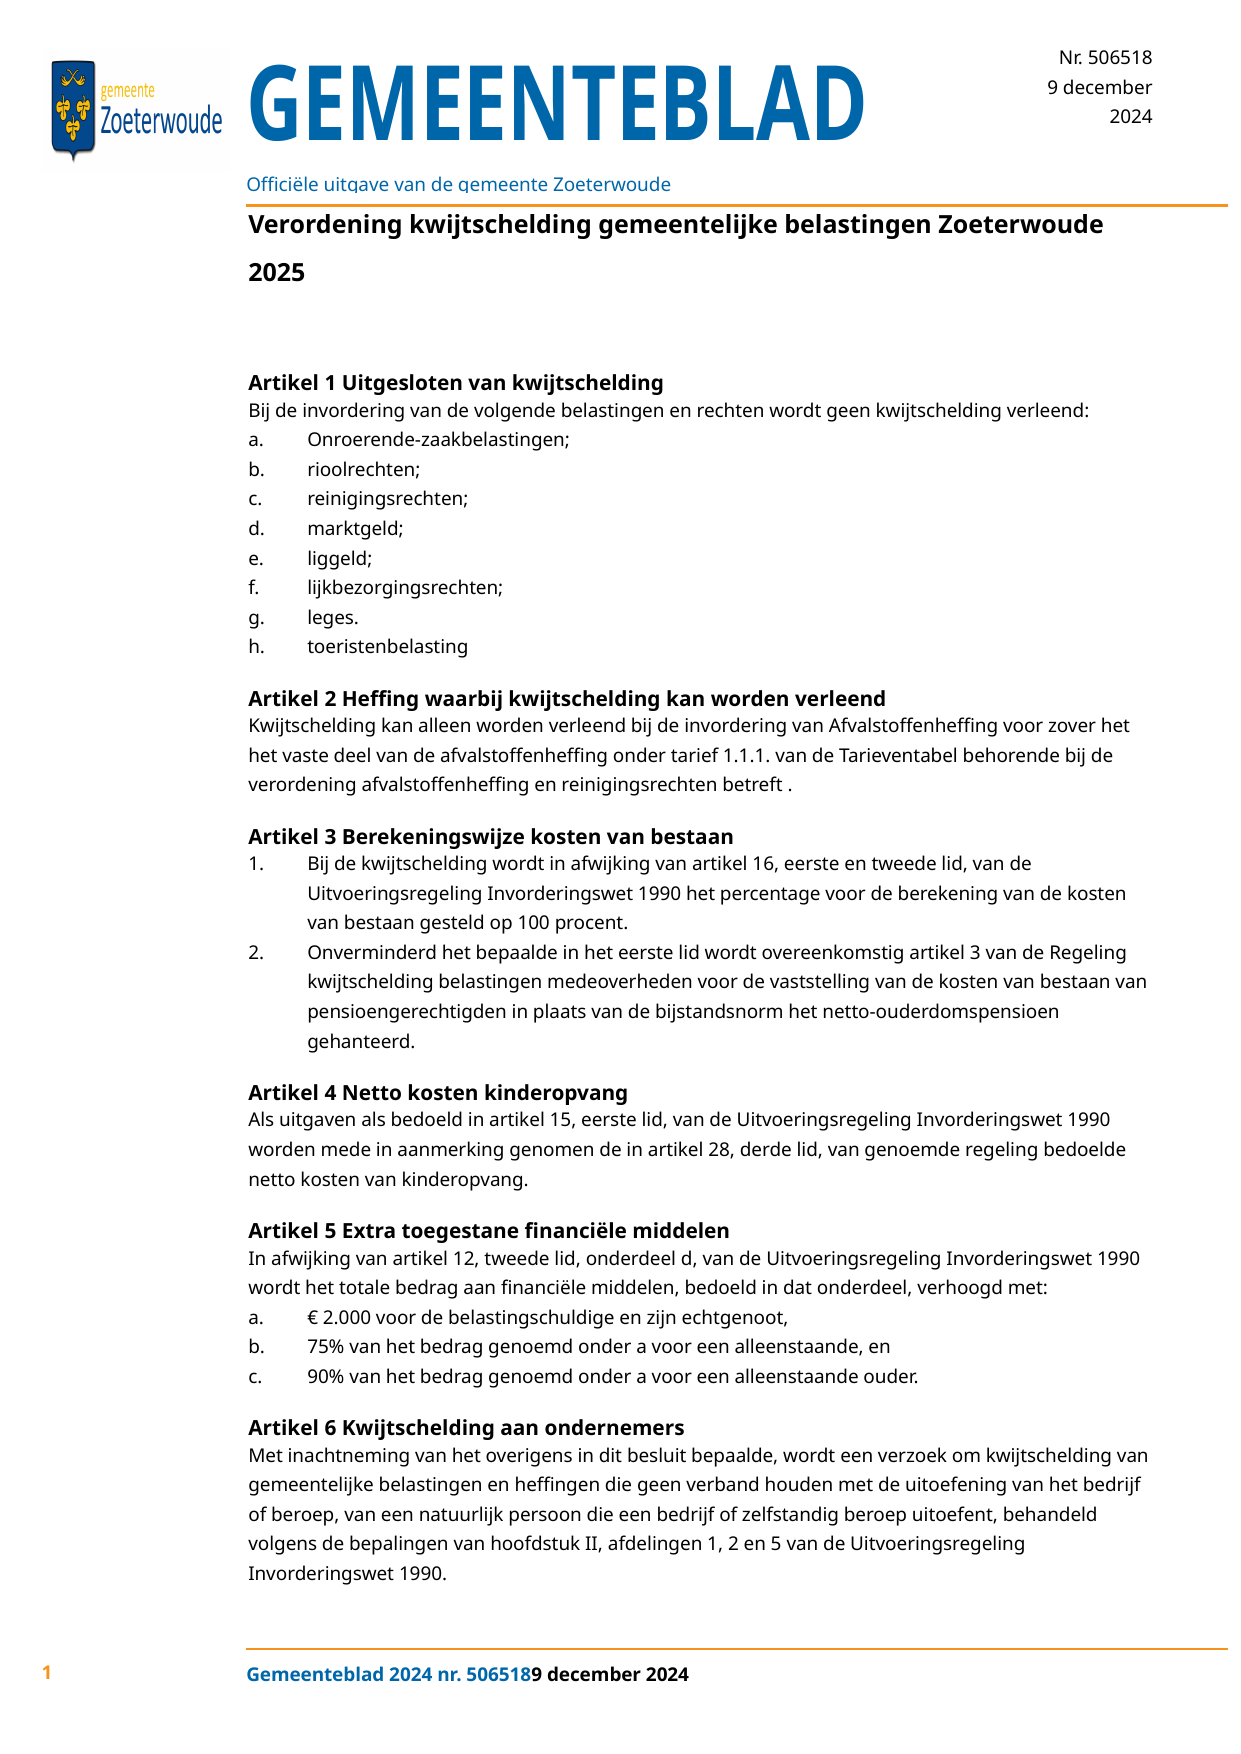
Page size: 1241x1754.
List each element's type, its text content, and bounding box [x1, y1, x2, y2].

text Artikel 3 Berekeningswijze kosten van bestaan [248, 822, 1152, 850]
list 75% van het bedrag genoemd onder a voor een alleenstaande, en [248, 1333, 1152, 1359]
list Bij de kwijtschelding wordt in afwijking van artikel 16, eerste en tweede lid, van de Uitvoeringsregeling Invorderingswet 1990 het percentage voor de berekening van de kosten van bestaan gesteld op 100 procent. [248, 850, 1152, 935]
text Artikel 6 Kwijtschelding aan ondernemers [248, 1413, 1152, 1442]
text In afwijking van artikel 12, tweede lid, onderdeel d, van de Uitvoeringsregeling Invorderingswet 1990 wordt het totale bedrag aan financiële middelen, bedoeld in dat onderdeel, verhoogd met: [248, 1245, 1152, 1300]
text Bij de invordering van de volgende belastingen en rechten wordt geen kwijtschelding verleend: [248, 397, 1152, 422]
list Onverminderd het bepaalde in het eerste lid wordt overeenkomstig artikel 3 van de Regeling kwijtschelding belastingen medeoverheden voor de vaststelling van de kosten van bestaan van pensioengerechtigden in plaats van de bijstandsnorm het netto-ouderdomspensioen gehanteerd. [248, 939, 1152, 1053]
text Als uitgaven als bedoeld in artikel 15, eerste lid, van de Uitvoeringsregeling Invorderingswet 1990 worden mede in aanmerking genomen de in artikel 28, derde lid, van genoemde regeling bedoelde netto kosten van kinderopvang. [248, 1107, 1152, 1192]
text Artikel 5 Extra toegestane financiële middelen [248, 1216, 1152, 1245]
list toeristenbelasting [248, 633, 1152, 659]
text Artikel 1 Uitgesloten van kwijtschelding [248, 368, 1152, 397]
text Artikel 2 Heffing waarbij kwijtschelding kan worden verleend [248, 684, 1152, 712]
list marktgeld; [248, 515, 1152, 541]
text Verordening kwijtschelding gemeentelijke belastingen Zoeterwoude 2025 [248, 207, 1152, 288]
list lijkbezorgingsrechten; [248, 574, 1152, 600]
text Kwijtschelding kan alleen worden verleend bij de invordering van Afvalstoffenheffing voor zover het het vaste deel van de afvalstoffenheffing onder tarief 1.1.1. van de Tarieventabel behorende bij de verordening afvalstoffenheffing en reinigingsrechten betreft . [248, 712, 1152, 797]
list leges. [248, 604, 1152, 629]
text Met inachtneming van het overigens in dit besluit bepaalde, wordt een verzoek om kwijtschelding van gemeentelijke belastingen en heffingen die geen verband houden met de uitoefening van het bedrijf of beroep, van een natuurlijk persoon die een bedrijf of zelfstandig beroep uitoefent, behandeld volgens de bepalingen van hoofdstuk II, afdelingen 1, 2 en 5 van de Uitvoeringsregeling Invorderingswet 1990. [248, 1442, 1152, 1586]
list liggeld; [248, 545, 1152, 570]
text Artikel 4 Netto kosten kinderopvang [248, 1078, 1152, 1107]
list reinigingsrechten; [248, 486, 1152, 511]
picture [41, 47, 231, 172]
list rioolrechten; [248, 456, 1152, 482]
list € 2.000 voor de belastingschuldige en zijn echtgenoot, [248, 1304, 1152, 1329]
list Onroerende-zaakbelastingen; [248, 426, 1152, 452]
list 90% van het bedrag genoemd onder a voor een alleenstaande ouder. [248, 1363, 1152, 1389]
